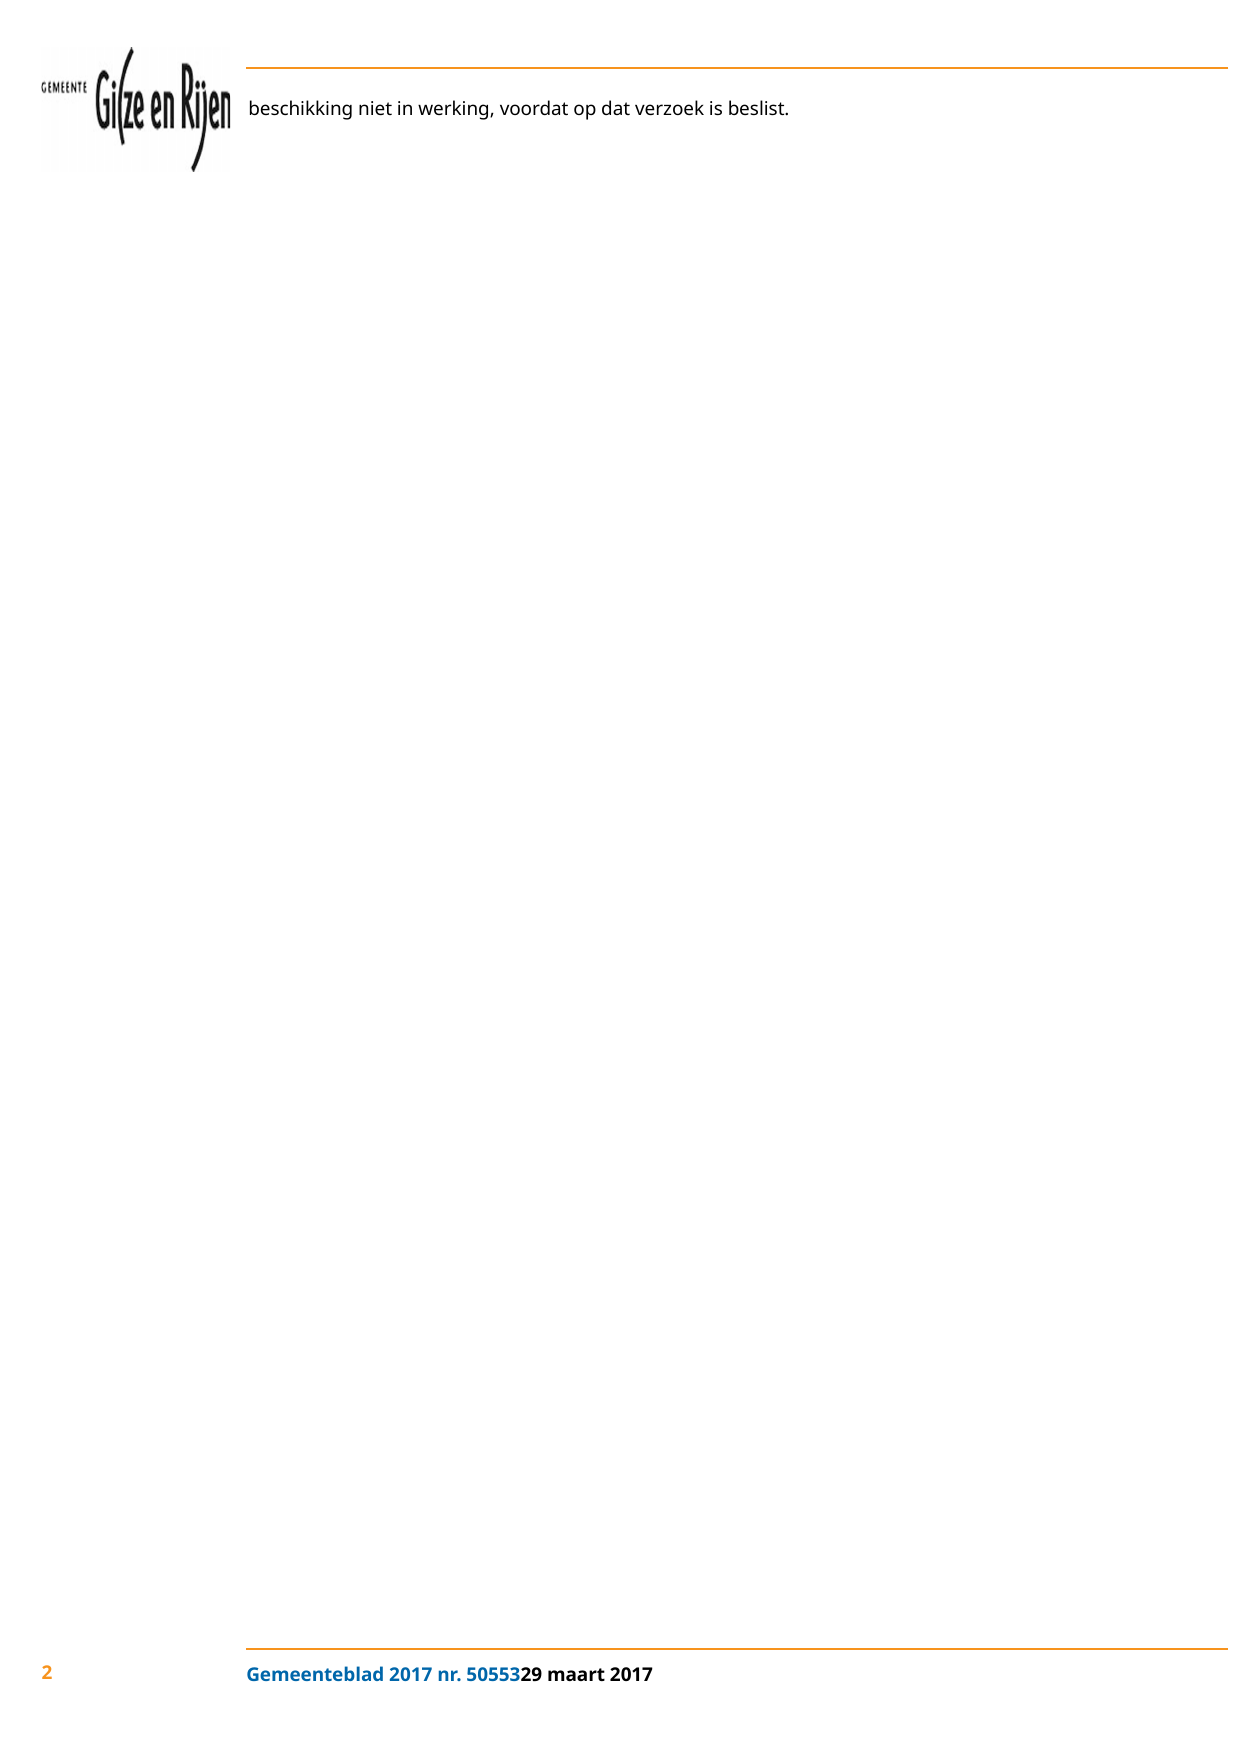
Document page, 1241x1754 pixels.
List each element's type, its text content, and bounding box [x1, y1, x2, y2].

picture [41, 47, 231, 172]
text beschikking niet in werking, voordat op dat verzoek is beslist. [248, 95, 1152, 121]
